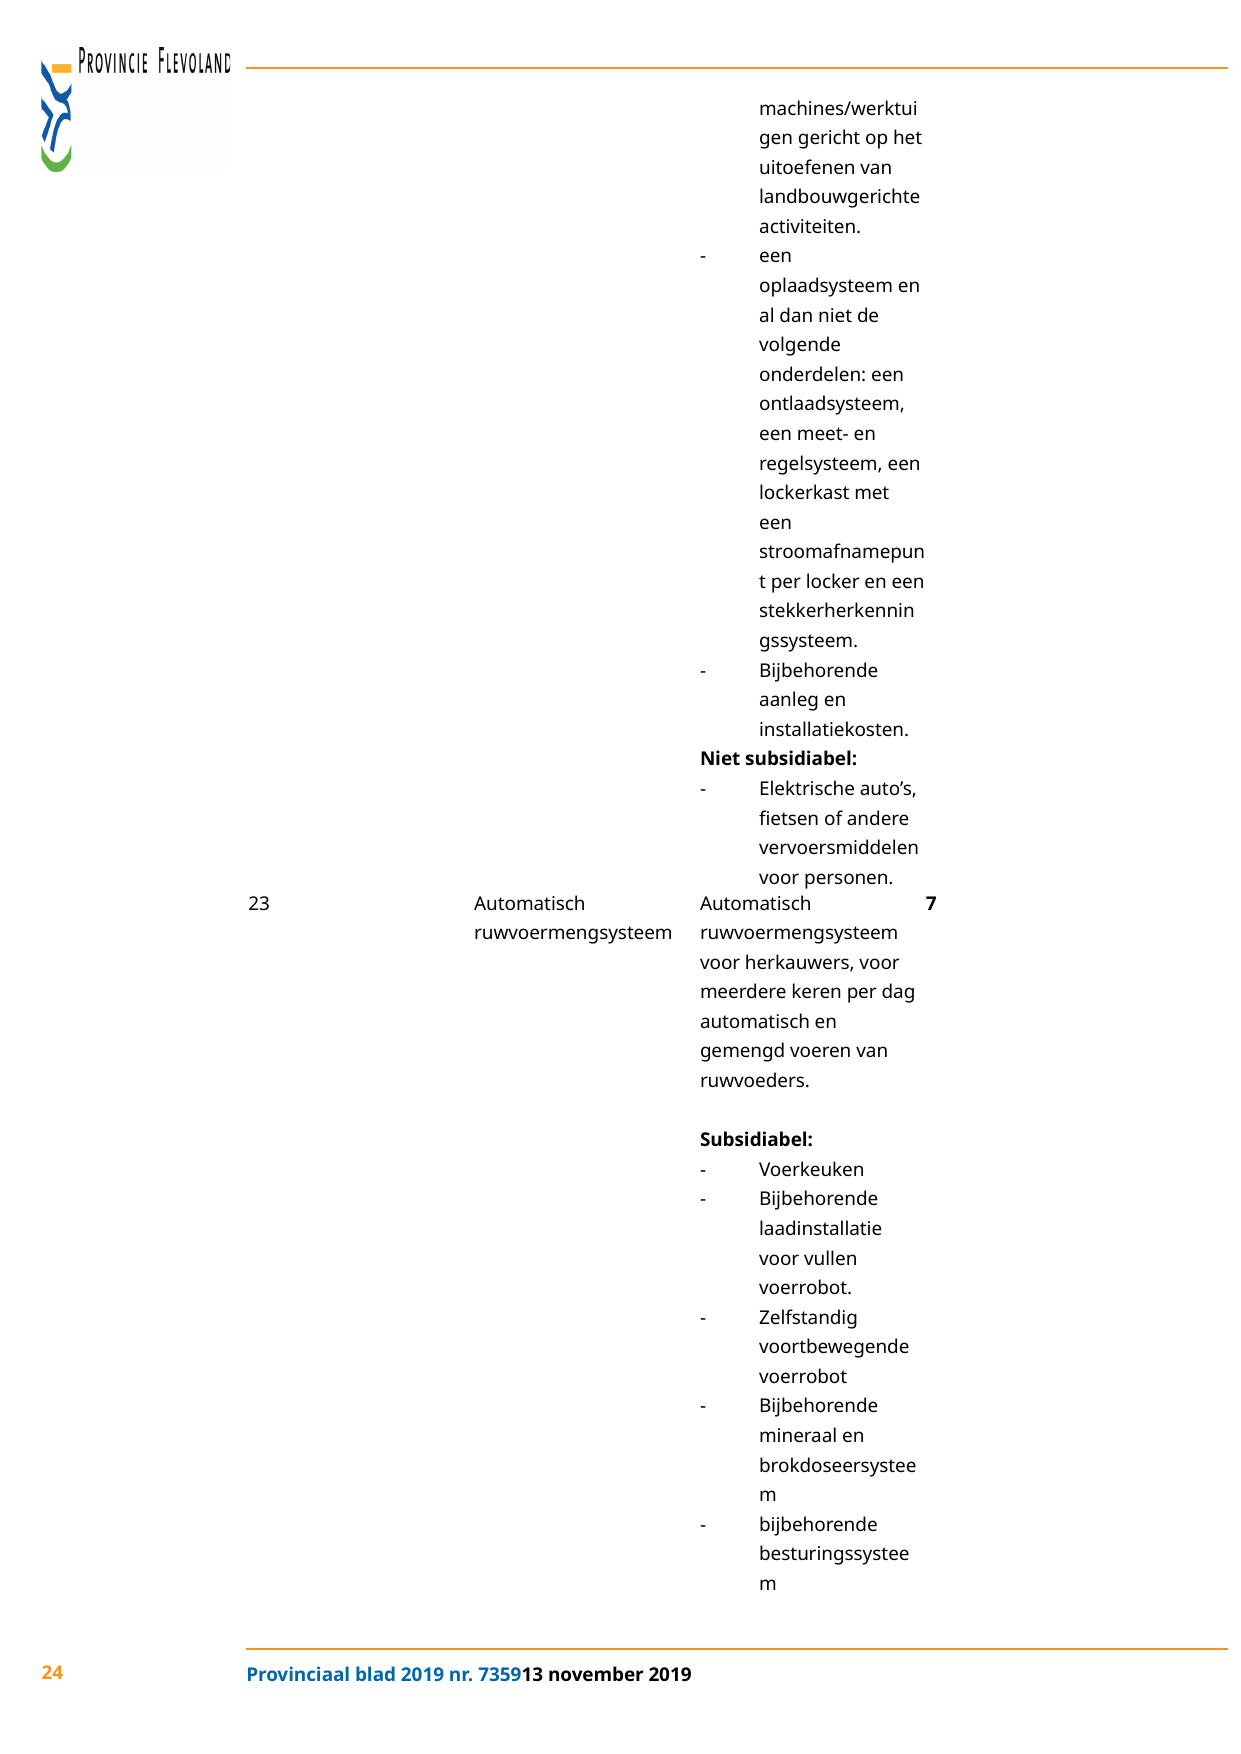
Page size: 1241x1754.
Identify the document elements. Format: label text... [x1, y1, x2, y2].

table_cell Automatisch ruwvoermengsysteem voor herkauwers, voor meerdere keren per dag automatisch en gemengd voeren van ruwvoeders. Subsidiabel: Voerkeuken Bijbehorende laadinstallatie voor vullen voerrobot. Zelfstandig voortbewegende voerrobot Bijbehorende mineraal en brokdoseersysteem bijbehorende besturingssysteem [700, 890, 926, 1596]
table_cell machines/werktuigen gericht op het uitoefenen van landbouwgerichte activiteiten. een oplaadsysteem en al dan niet de volgende onderdelen: een ontlaadsysteem, een meet- en regelsysteem, een lockerkast met een stroomafnamepunt per locker en een stekkerherkenningssysteem. Bijbehorende aanleg en installatiekosten. Niet subsidiabel: Elektrische auto’s, fietsen of andere vervoersmiddelen voor personen. [700, 95, 926, 890]
picture [41, 47, 231, 172]
table_cell [926, 95, 1152, 890]
table_cell [248, 95, 474, 890]
table_cell Automatisch ruwvoermengsysteem [474, 890, 700, 1596]
table_cell 23 [248, 890, 474, 1596]
table_cell [474, 95, 700, 890]
table_cell 7 [926, 890, 1152, 1596]
